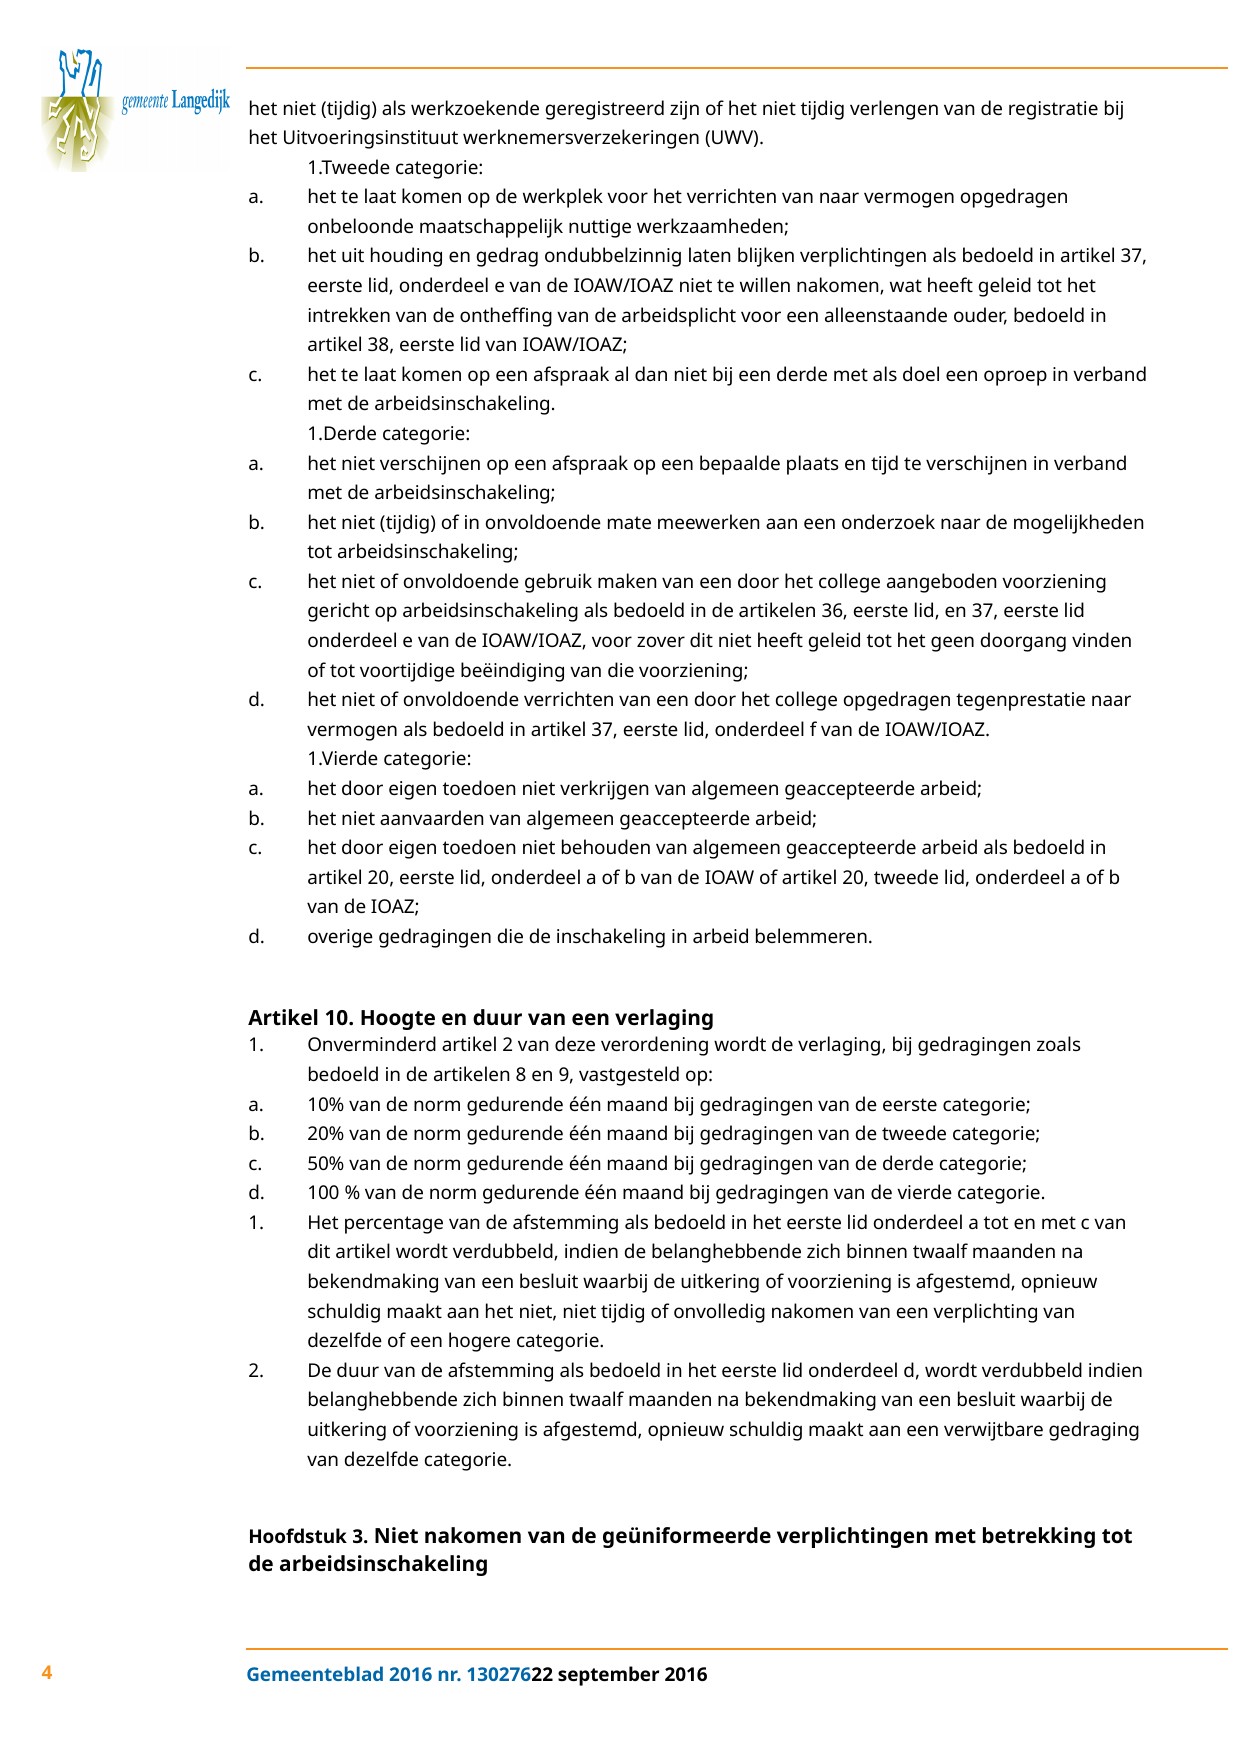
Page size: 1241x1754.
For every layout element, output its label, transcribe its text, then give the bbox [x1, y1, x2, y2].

list het niet of onvoldoende gebruik maken van een door het college aangeboden voorziening gericht op arbeidsinschakeling als bedoeld in de artikelen 36, eerste lid, en 37, eerste lid onderdeel e van de IOAW/IOAZ, voor zover dit niet heeft geleid tot het geen doorgang vinden of tot voortijdige beëindiging van die voorziening; [248, 568, 1152, 683]
list 1.Vierde categorie: [248, 746, 1152, 771]
text Artikel 10. Hoogte en duur van een verlaging [248, 1003, 1152, 1032]
list 20% van de norm gedurende één maand bij gedragingen van de tweede categorie; [248, 1120, 1152, 1146]
list het niet (tijdig) of in onvoldoende mate meewerken aan een onderzoek naar de mogelijkheden tot arbeidsinschakeling; [248, 509, 1152, 564]
text Hoofdstuk 3. Niet nakomen van de geüniformeerde verplichtingen met betrekking tot de arbeidsinschakeling [248, 1521, 1152, 1578]
list overige gedragingen die de inschakeling in arbeid belemmeren. [248, 923, 1152, 949]
list het te laat komen op een afspraak al dan niet bij een derde met als doel een oproep in verband met de arbeidsinschakeling. [248, 361, 1152, 416]
picture [41, 47, 231, 172]
list Onverminderd artikel 2 van deze verordening wordt de verlaging, bij gedragingen zoals bedoeld in de artikelen 8 en 9, vastgesteld op: [248, 1032, 1152, 1087]
list het niet verschijnen op een afspraak op een bepaalde plaats en tijd te verschijnen in verband met de arbeidsinschakeling; [248, 450, 1152, 505]
list 1.Derde categorie: [248, 420, 1152, 446]
list 10% van de norm gedurende één maand bij gedragingen van de eerste categorie; [248, 1091, 1152, 1116]
list het door eigen toedoen niet behouden van algemeen geaccepteerde arbeid als bedoeld in artikel 20, eerste lid, onderdeel a of b van de IOAW of artikel 20, tweede lid, onderdeel a of b van de IOAZ; [248, 834, 1152, 919]
list het te laat komen op de werkplek voor het verrichten van naar vermogen opgedragen onbeloonde maatschappelijk nuttige werkzaamheden; [248, 183, 1152, 239]
text het niet (tijdig) als werkzoekende geregistreerd zijn of het niet tijdig verlengen van de registratie bij het Uitvoeringsinstituut werknemersverzekeringen (UWV). [248, 95, 1152, 150]
list 50% van de norm gedurende één maand bij gedragingen van de derde categorie; [248, 1150, 1152, 1176]
list Het percentage van de afstemming als bedoeld in het eerste lid onderdeel a tot en met c van dit artikel wordt verdubbeld, indien de belanghebbende zich binnen twaalf maanden na bekendmaking van een besluit waarbij de uitkering of voorziening is afgestemd, opnieuw schuldig maakt aan het niet, niet tijdig of onvolledig nakomen van een verplichting van dezelfde of een hogere categorie. [248, 1209, 1152, 1353]
list De duur van de afstemming als bedoeld in het eerste lid onderdeel d, wordt verdubbeld indien belanghebbende zich binnen twaalf maanden na bekendmaking van een besluit waarbij de uitkering of voorziening is afgestemd, opnieuw schuldig maakt aan een verwijtbare gedraging van dezelfde categorie. [248, 1357, 1152, 1471]
list 100 % van de norm gedurende één maand bij gedragingen van de vierde categorie. [248, 1179, 1152, 1205]
list 1.Tweede categorie: [248, 154, 1152, 180]
list het door eigen toedoen niet verkrijgen van algemeen geaccepteerde arbeid; [248, 775, 1152, 801]
list het niet of onvoldoende verrichten van een door het college opgedragen tegenprestatie naar vermogen als bedoeld in artikel 37, eerste lid, onderdeel f van de IOAW/IOAZ. [248, 686, 1152, 742]
list het niet aanvaarden van algemeen geaccepteerde arbeid; [248, 805, 1152, 831]
list het uit houding en gedrag ondubbelzinnig laten blijken verplichtingen als bedoeld in artikel 37, eerste lid, onderdeel e van de IOAW/IOAZ niet te willen nakomen, wat heeft geleid tot het intrekken van de ontheffing van de arbeidsplicht voor een alleenstaande ouder, bedoeld in artikel 38, eerste lid van IOAW/IOAZ; [248, 243, 1152, 357]
